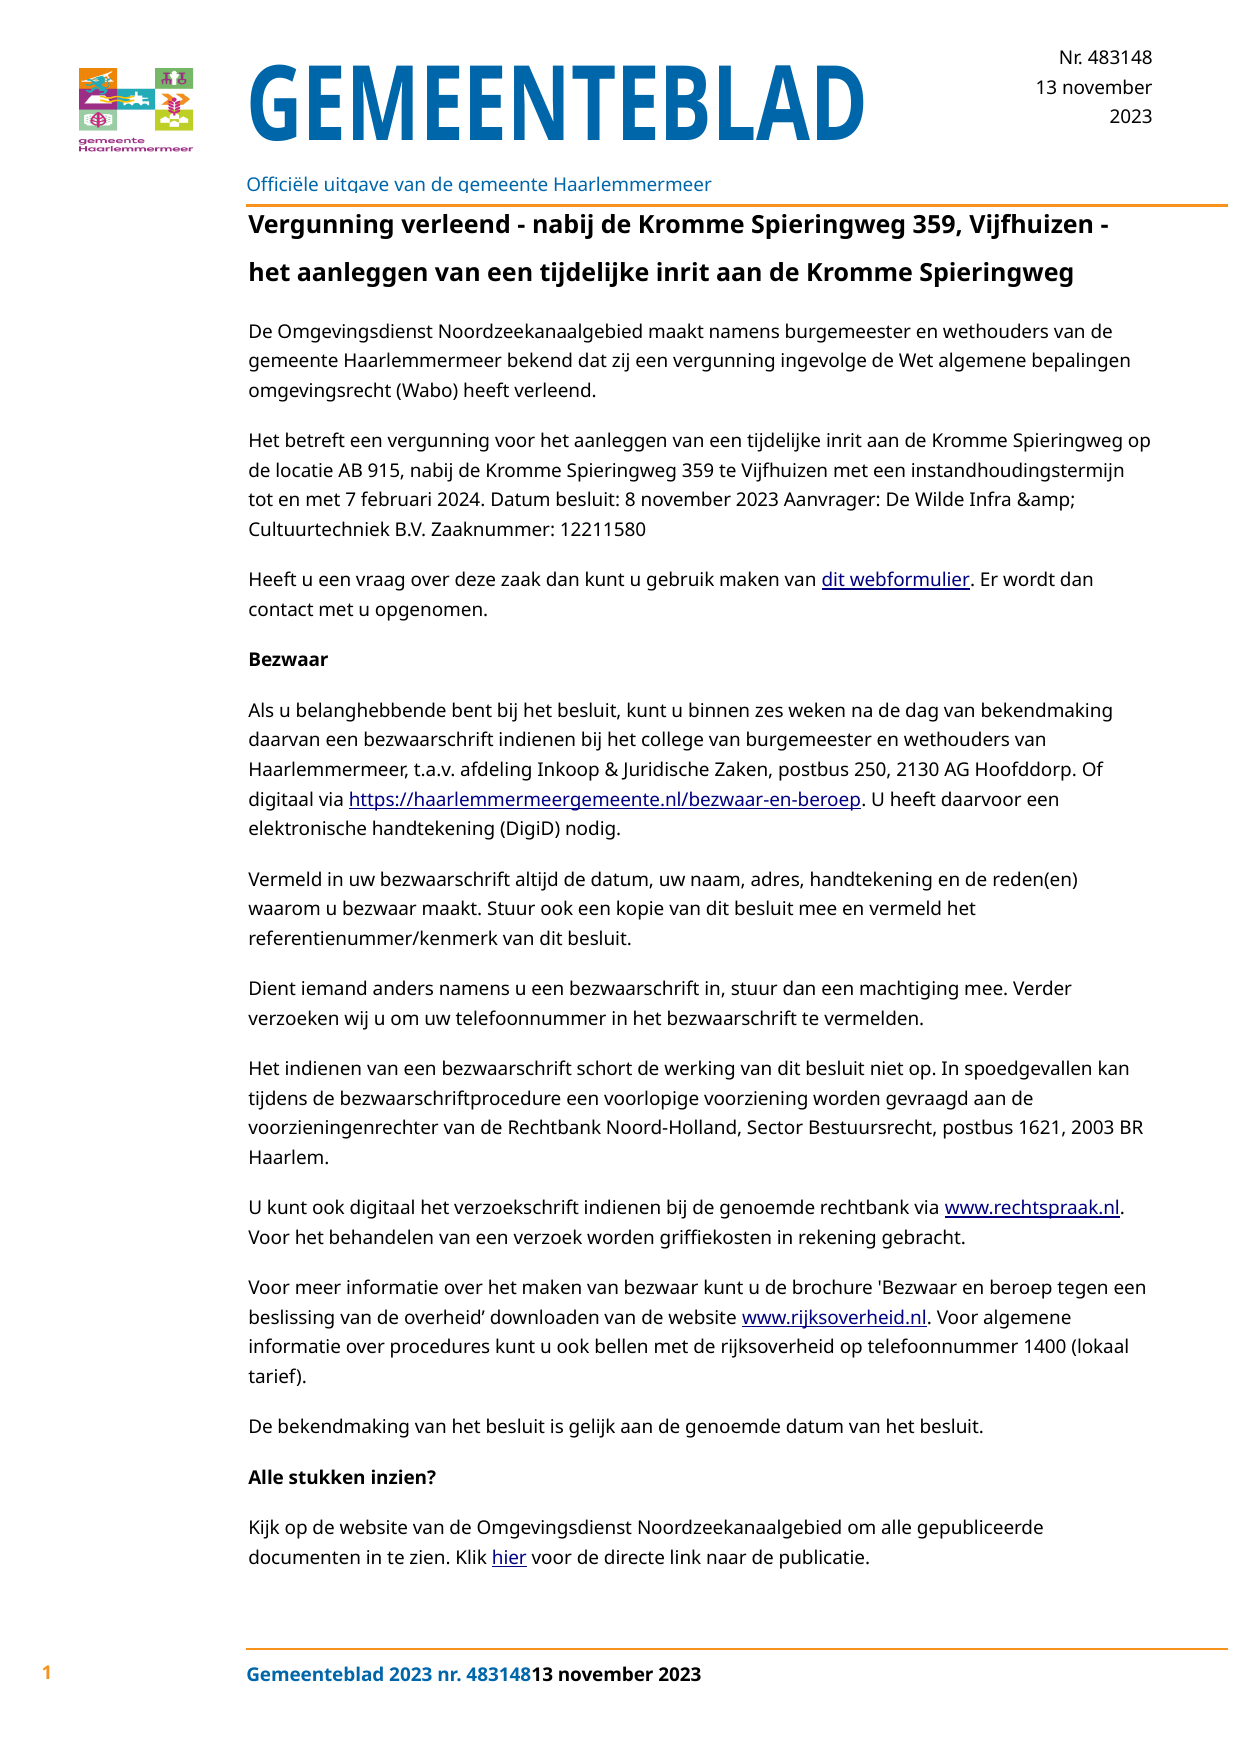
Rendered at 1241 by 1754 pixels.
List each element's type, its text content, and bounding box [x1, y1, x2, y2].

text Kijk op de website van de Omgevingsdienst Noordzeekanaalgebied om alle gepubliceerde documenten in te zien. Klik hier voor de directe link naar de publicatie. [248, 1514, 1152, 1570]
text U kunt ook digitaal het verzoekschrift indienen bij de genoemde rechtbank via www.rechtspraak.nl. Voor het behandelen van een verzoek worden griffiekosten in rekening gebracht. [248, 1194, 1152, 1250]
text Vermeld in uw bezwaarschrift altijd de datum, uw naam, adres, handtekening en de reden(en) waarom u bezwaar maakt. Stuur ook een kopie van dit besluit mee en vermeld het referentienummer/kenmerk van dit besluit. [248, 866, 1152, 951]
text De Omgevingsdienst Noordzeekanaalgebied maakt namens burgemeester en wethouders van de gemeente Haarlemmermeer bekend dat zij een vergunning ingevolge de Wet algemene bepalingen omgevingsrecht (Wabo) heeft verleend. [248, 318, 1152, 403]
text Heeft u een vraag over deze zaak dan kunt u gebruik maken van dit webformulier. Er wordt dan contact met u opgenomen. [248, 567, 1152, 622]
text Alle stukken inzien? [248, 1464, 1152, 1490]
text Vergunning verleend - nabij de Kromme Spieringweg 359, Vijfhuizen - het aanleggen van een tijdelijke inrit aan de Kromme Spieringweg [248, 207, 1152, 288]
picture [41, 47, 231, 172]
text Als u belanghebbende bent bij het besluit, kunt u binnen zes weken na de dag van bekendmaking daarvan een bezwaarschrift indienen bij het college van burgemeester en wethouders van Haarlemmermeer, t.a.v. afdeling Inkoop & Juridische Zaken, postbus 250, 2130 AG Hoofddorp. Of digitaal via https://haarlemmermeergemeente.nl/bezwaar-en-beroep. U heeft daarvoor een elektronische handtekening (DigiD) nodig. [248, 697, 1152, 841]
text Voor meer informatie over het maken van bezwaar kunt u de brochure 'Bezwaar en beroep tegen een beslissing van de overheid’ downloaden van de website www.rijksoverheid.nl. Voor algemene informatie over procedures kunt u ook bellen met de rijksoverheid op telefoonnummer 1400 (lokaal tarief). [248, 1274, 1152, 1389]
text Dient iemand anders namens u een bezwaarschrift in, stuur dan een machtiging mee. Verder verzoeken wij u om uw telefoonnummer in het bezwaarschrift te vermelden. [248, 975, 1152, 1031]
text Het betreft een vergunning voor het aanleggen van een tijdelijke inrit aan de Kromme Spieringweg op de locatie AB 915, nabij de Kromme Spieringweg 359 te Vijfhuizen met een instandhoudingstermijn tot en met 7 februari 2024. Datum besluit: 8 november 2023 Aanvrager: De Wilde Infra &amp; Cultuurtechniek B.V. Zaaknummer: 12211580 [248, 427, 1152, 542]
text Het indienen van een bezwaarschrift schort de werking van dit besluit niet op. In spoedgevallen kan tijdens de bezwaarschriftprocedure een voorlopige voorziening worden gevraagd aan de voorzieningenrechter van de Rechtbank Noord-Holland, Sector Bestuursrecht, postbus 1621, 2003 BR Haarlem. [248, 1055, 1152, 1170]
text Bezwaar [248, 647, 1152, 672]
text De bekendmaking van het besluit is gelijk aan de genoemde datum van het besluit. [248, 1414, 1152, 1439]
